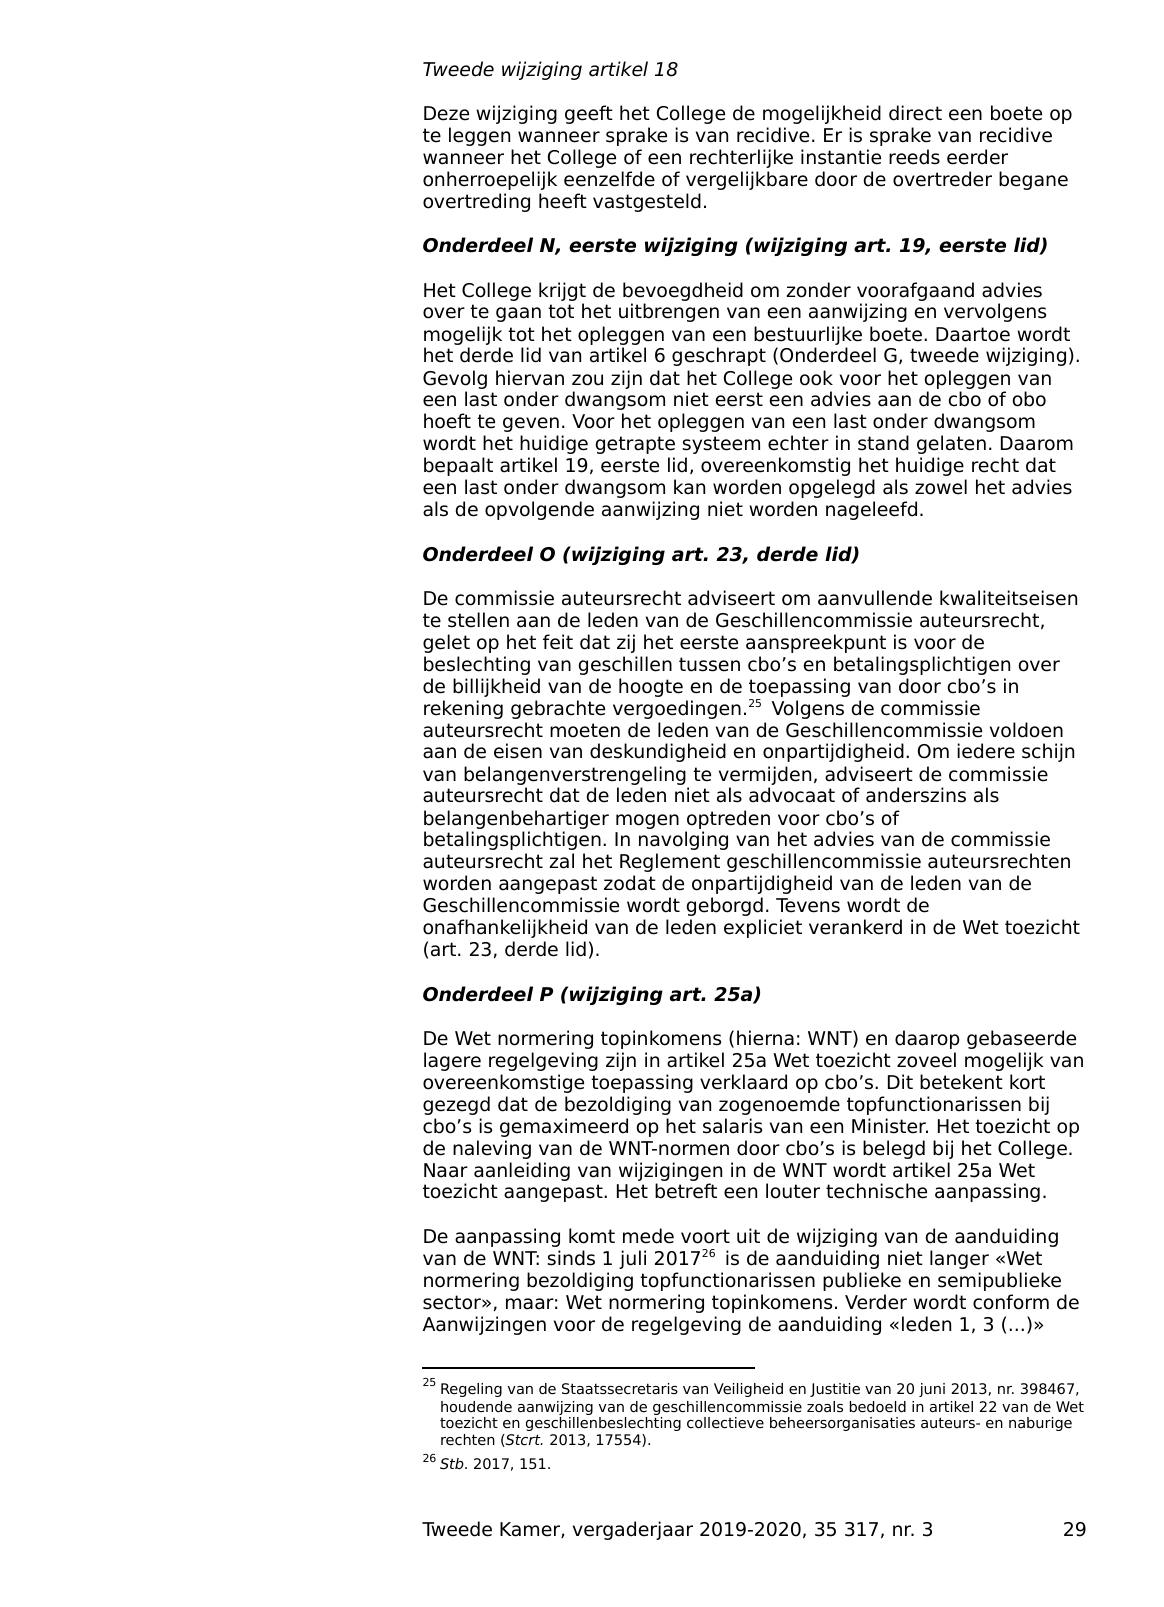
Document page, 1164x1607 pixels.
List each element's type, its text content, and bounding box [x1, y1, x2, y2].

text De aanpassing komt mede voort uit de wijziging van de aanduiding van de WNT: sinds 1 juli 2017 is de aanduiding niet langer «Wet normering bezoldiging topfunctionarissen publieke en semipublieke sector», maar: Wet normering topinkomens. Verder wordt conform de Aanwijzingen voor de regelgeving de aanduiding «leden 1, 3 (...)» [422, 1226, 1087, 1336]
subtitle Onderdeel O (wijziging art. 23, derde lid) [422, 543, 1087, 565]
subtitle Onderdeel P (wijziging art. 25a) [422, 983, 1087, 1005]
text Deze wijziging geeft het College de mogelijkheid direct een boete op te leggen wanneer sprake is van recidive. Er is sprake van recidive wanneer het College of een rechterlijke instantie reeds eerder onherroepelijk eenzelfde of vergelijkbare door de overtreder begane overtreding heeft vastgesteld. [422, 103, 1087, 213]
text Stb. 2017, 151. [422, 1452, 1087, 1474]
text Regeling van de Staatssecretaris van Veiligheid en Justitie van 20 juni 2013, nr. 398467, houdende aanwijzing van de geschillencommissie zoals bedoeld in artikel 22 van de Wet toezicht en geschillenbeslechting collectieve beheersorganisaties auteurs- en naburige rechten (Stcrt. 2013, 17554). [422, 1377, 1087, 1449]
subtitle Tweede wijziging artikel 18 [422, 59, 1087, 81]
text Het College krijgt de bevoegdheid om zonder voorafgaand advies over te gaan tot het uitbrengen van een aanwijzing en vervolgens mogelijk tot het opleggen van een bestuurlijke boete. Daartoe wordt het derde lid van artikel 6 geschrapt (Onderdeel G, tweede wijziging). Gevolg hiervan zou zijn dat het College ook voor het opleggen van een last onder dwangsom niet eerst een advies aan de cbo of obo hoeft te geven. Voor het opleggen van een last onder dwangsom wordt het huidige getrapte systeem echter in stand gelaten. Daarom bepaalt artikel 19, eerste lid, overeenkomstig het huidige recht dat een last onder dwangsom kan worden opgelegd als zowel het advies als de opvolgende aanwijzing niet worden nageleefd. [422, 279, 1087, 521]
text De Wet normering topinkomens (hierna: WNT) en daarop gebaseerde lagere regelgeving zijn in artikel 25a Wet toezicht zoveel mogelijk van overeenkomstige toepassing verklaard op cbo’s. Dit betekent kort gezegd dat de bezoldiging van zogenoemde topfunctionarissen bij cbo’s is gemaximeerd op het salaris van een Minister. Het toezicht op de naleving van de WNT-normen door cbo’s is belegd bij het College. Naar aanleiding van wijzigingen in de WNT wordt artikel 25a Wet toezicht aangepast. Het betreft een louter technische aanpassing. [422, 1028, 1087, 1203]
subtitle Onderdeel N, eerste wijziging (wijziging art. 19, eerste lid) [422, 235, 1087, 257]
text De commissie auteursrecht adviseert om aanvullende kwaliteitseisen te stellen aan de leden van de Geschillencommissie auteursrecht, gelet op het feit dat zij het eerste aanspreekpunt is voor de beslechting van geschillen tussen cbo’s en betalingsplichtigen over de billijkheid van de hoogte en de toepassing van door cbo’s in rekening gebrachte vergoedingen. Volgens de commissie auteursrecht moeten de leden van de Geschillencommissie voldoen aan de eisen van deskundigheid en onpartijdigheid. Om iedere schijn van belangenverstrengeling te vermijden, adviseert de commissie auteursrecht dat de leden niet als advocaat of anderszins als belangenbehartiger mogen optreden voor cbo’s of betalingsplichtigen. In navolging van het advies van de commissie auteursrecht zal het Reglement geschillencommissie auteursrechten worden aangepast zodat de onpartijdigheid van de leden van de Geschillencommissie wordt geborgd. Tevens wordt de onafhankelijkheid van de leden expliciet verankerd in de Wet toezicht (art. 23, derde lid). [422, 588, 1087, 961]
